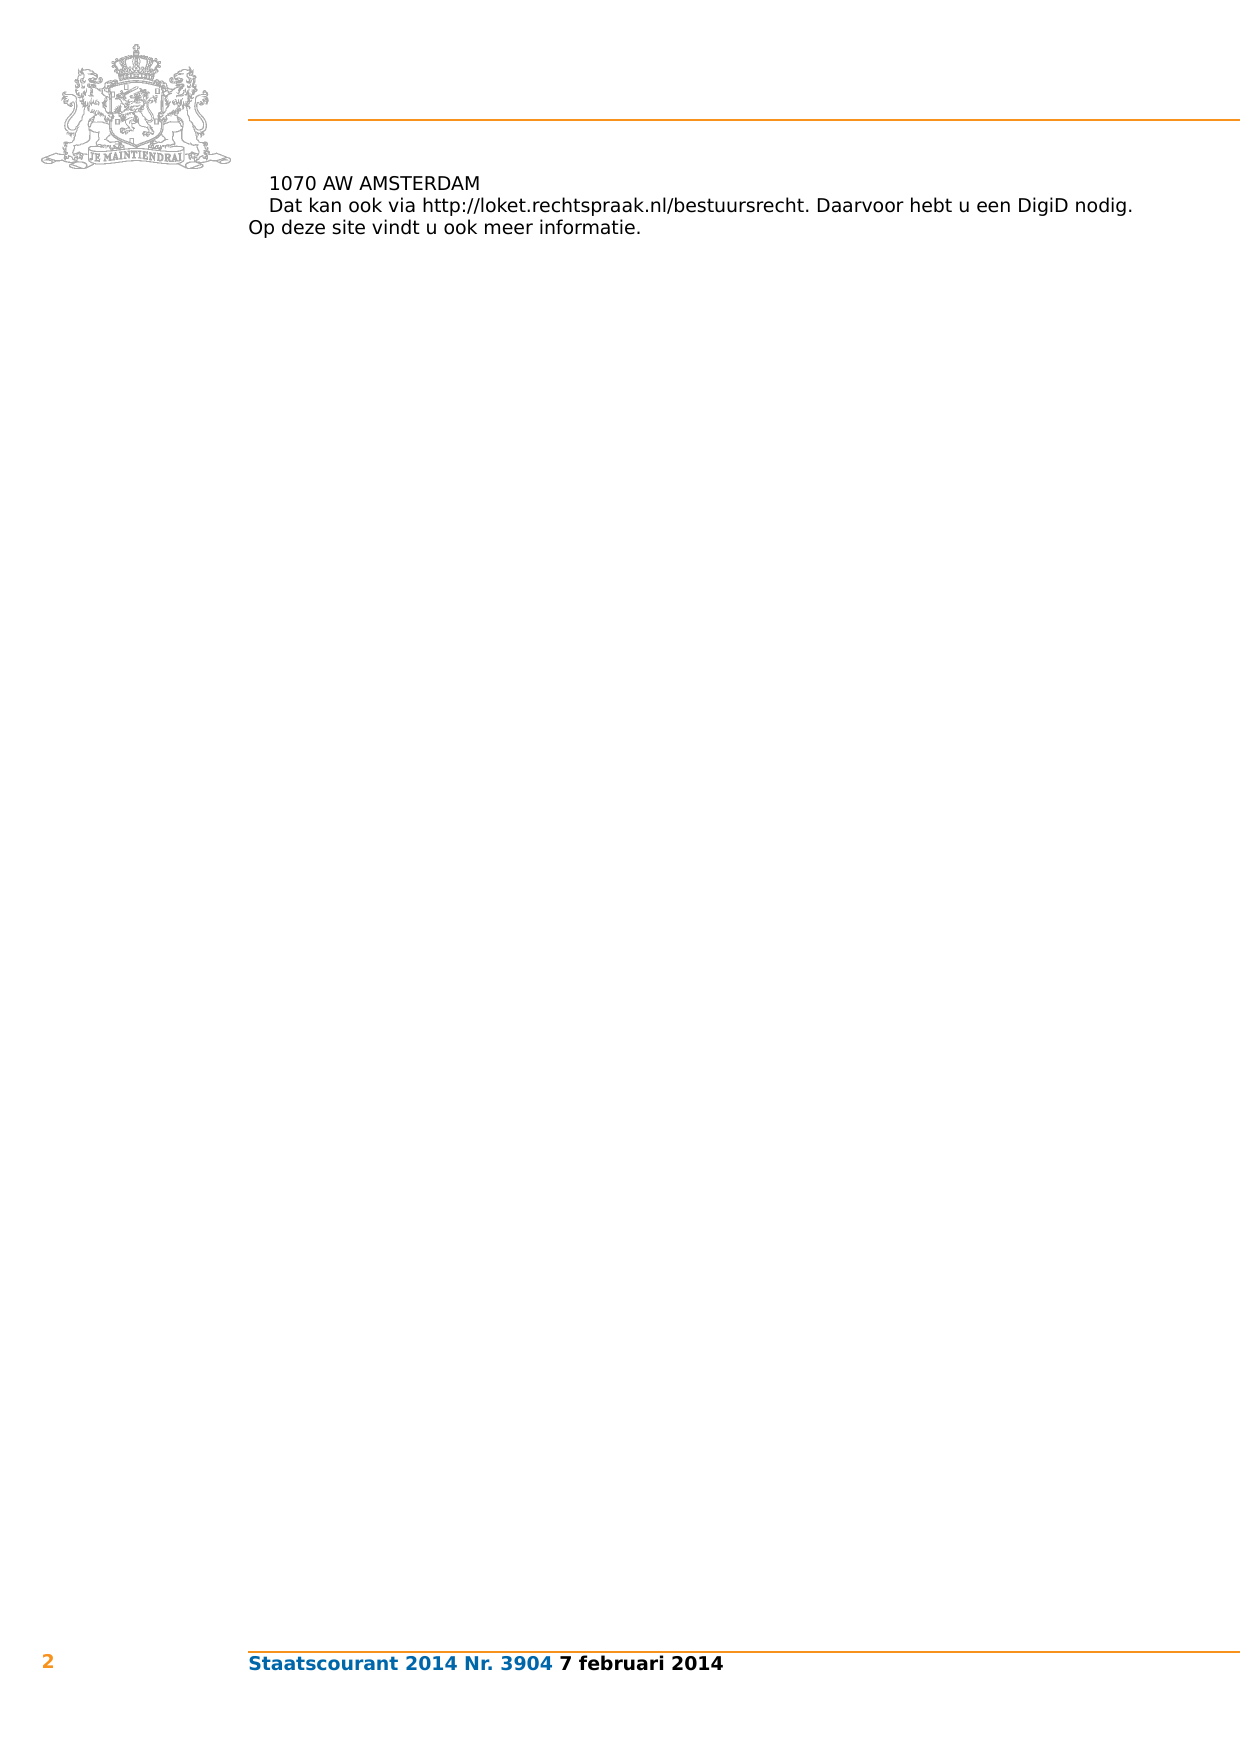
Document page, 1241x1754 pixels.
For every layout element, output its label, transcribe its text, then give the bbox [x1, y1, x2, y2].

text Dat kan ook via http://loket.rechtspraak.nl/bestuursrecht. Daarvoor hebt u een DigiD nodig. Op deze site vindt u ook meer informatie. [248, 195, 1163, 239]
picture [41, 44, 231, 169]
text 1070 AW AMSTERDAM [248, 173, 1163, 195]
